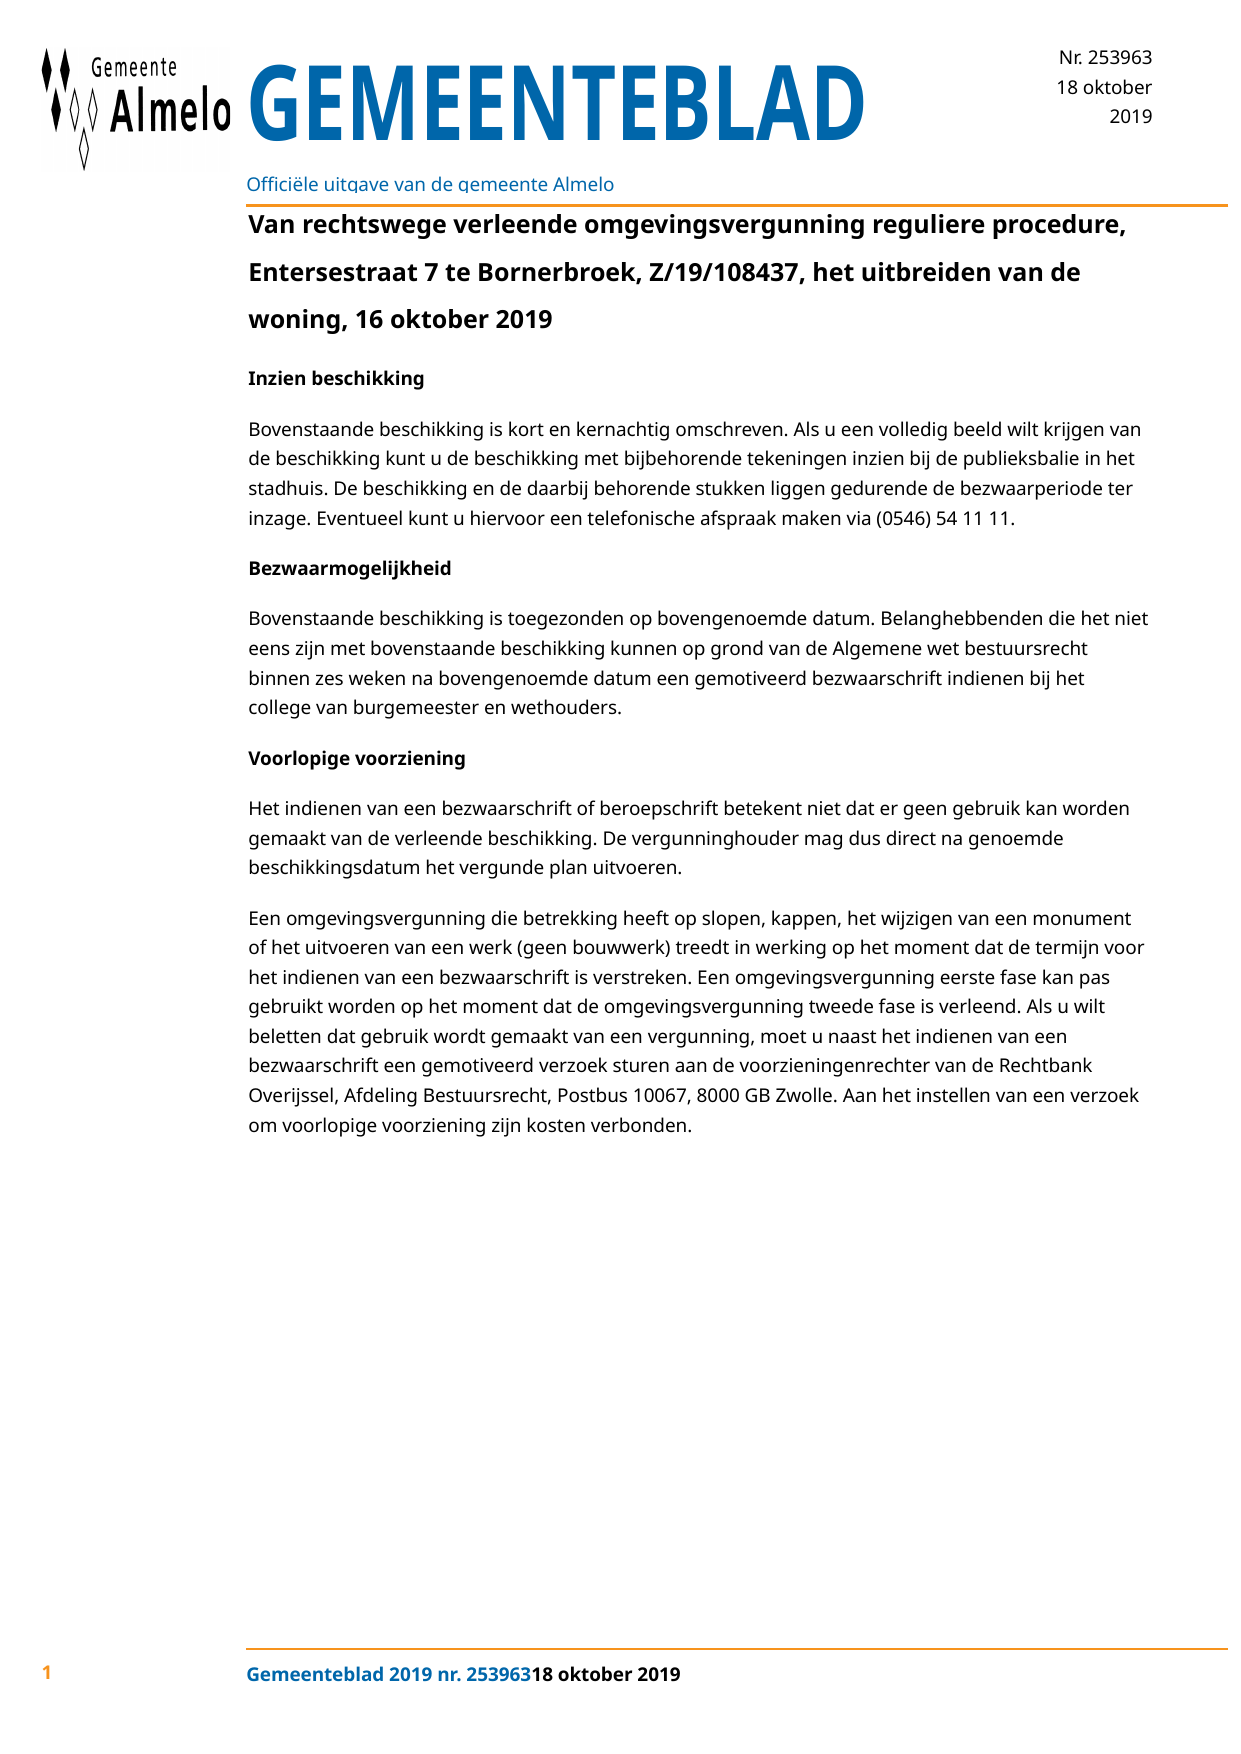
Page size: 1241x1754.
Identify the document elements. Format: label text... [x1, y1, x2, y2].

text Een omgevingsvergunning die betrekking heeft op slopen, kappen, het wijzigen van een monument of het uitvoeren van een werk (geen bouwwerk) treedt in werking op het moment dat de termijn voor het indienen van een bezwaarschrift is verstreken. Een omgevingsvergunning eerste fase kan pas gebruikt worden op het moment dat de omgevingsvergunning tweede fase is verleend. Als u wilt beletten dat gebruik wordt gemaakt van een vergunning, moet u naast het indienen van een bezwaarschrift een gemotiveerd verzoek sturen aan de voorzieningenrechter van de Rechtbank Overijssel, Afdeling Bestuursrecht, Postbus 10067, 8000 GB Zwolle. Aan het instellen van een verzoek om voorlopige voorziening zijn kosten verbonden. [248, 905, 1152, 1137]
text Bovenstaande beschikking is kort en kernachtig omschreven. Als u een volledig beeld wilt krijgen van de beschikking kunt u de beschikking met bijbehorende tekeningen inzien bij de publieksbalie in het stadhuis. De beschikking en de daarbij behorende stukken liggen gedurende de bezwaarperiode ter inzage. Eventueel kunt u hiervoor een telefonische afspraak maken via (0546) 54 11 11. [248, 416, 1152, 530]
text Voorlopige voorziening [248, 745, 1152, 770]
text Bezwaarmogelijkheid [248, 555, 1152, 581]
text Bovenstaande beschikking is toegezonden op bovengenoemde datum. Belanghebbenden die het niet eens zijn met bovenstaande beschikking kunnen op grond van de Algemene wet bestuursrecht binnen zes weken na bovengenoemde datum een gemotiveerd bezwaarschrift indienen bij het college van burgemeester en wethouders. [248, 606, 1152, 720]
text Inzien beschikking [248, 366, 1152, 391]
text Het indienen van een bezwaarschrift of beroepschrift betekent niet dat er geen gebruik kan worden gemaakt van de verleende beschikking. De vergunninghouder mag dus direct na genoemde beschikkingsdatum het vergunde plan uitvoeren. [248, 795, 1152, 880]
text Van rechtswege verleende omgevingsvergunning reguliere procedure, Entersestraat 7 te Bornerbroek, Z/19/108437, het uitbreiden van de woning, 16 oktober 2019 [248, 207, 1152, 336]
picture [41, 47, 231, 172]
